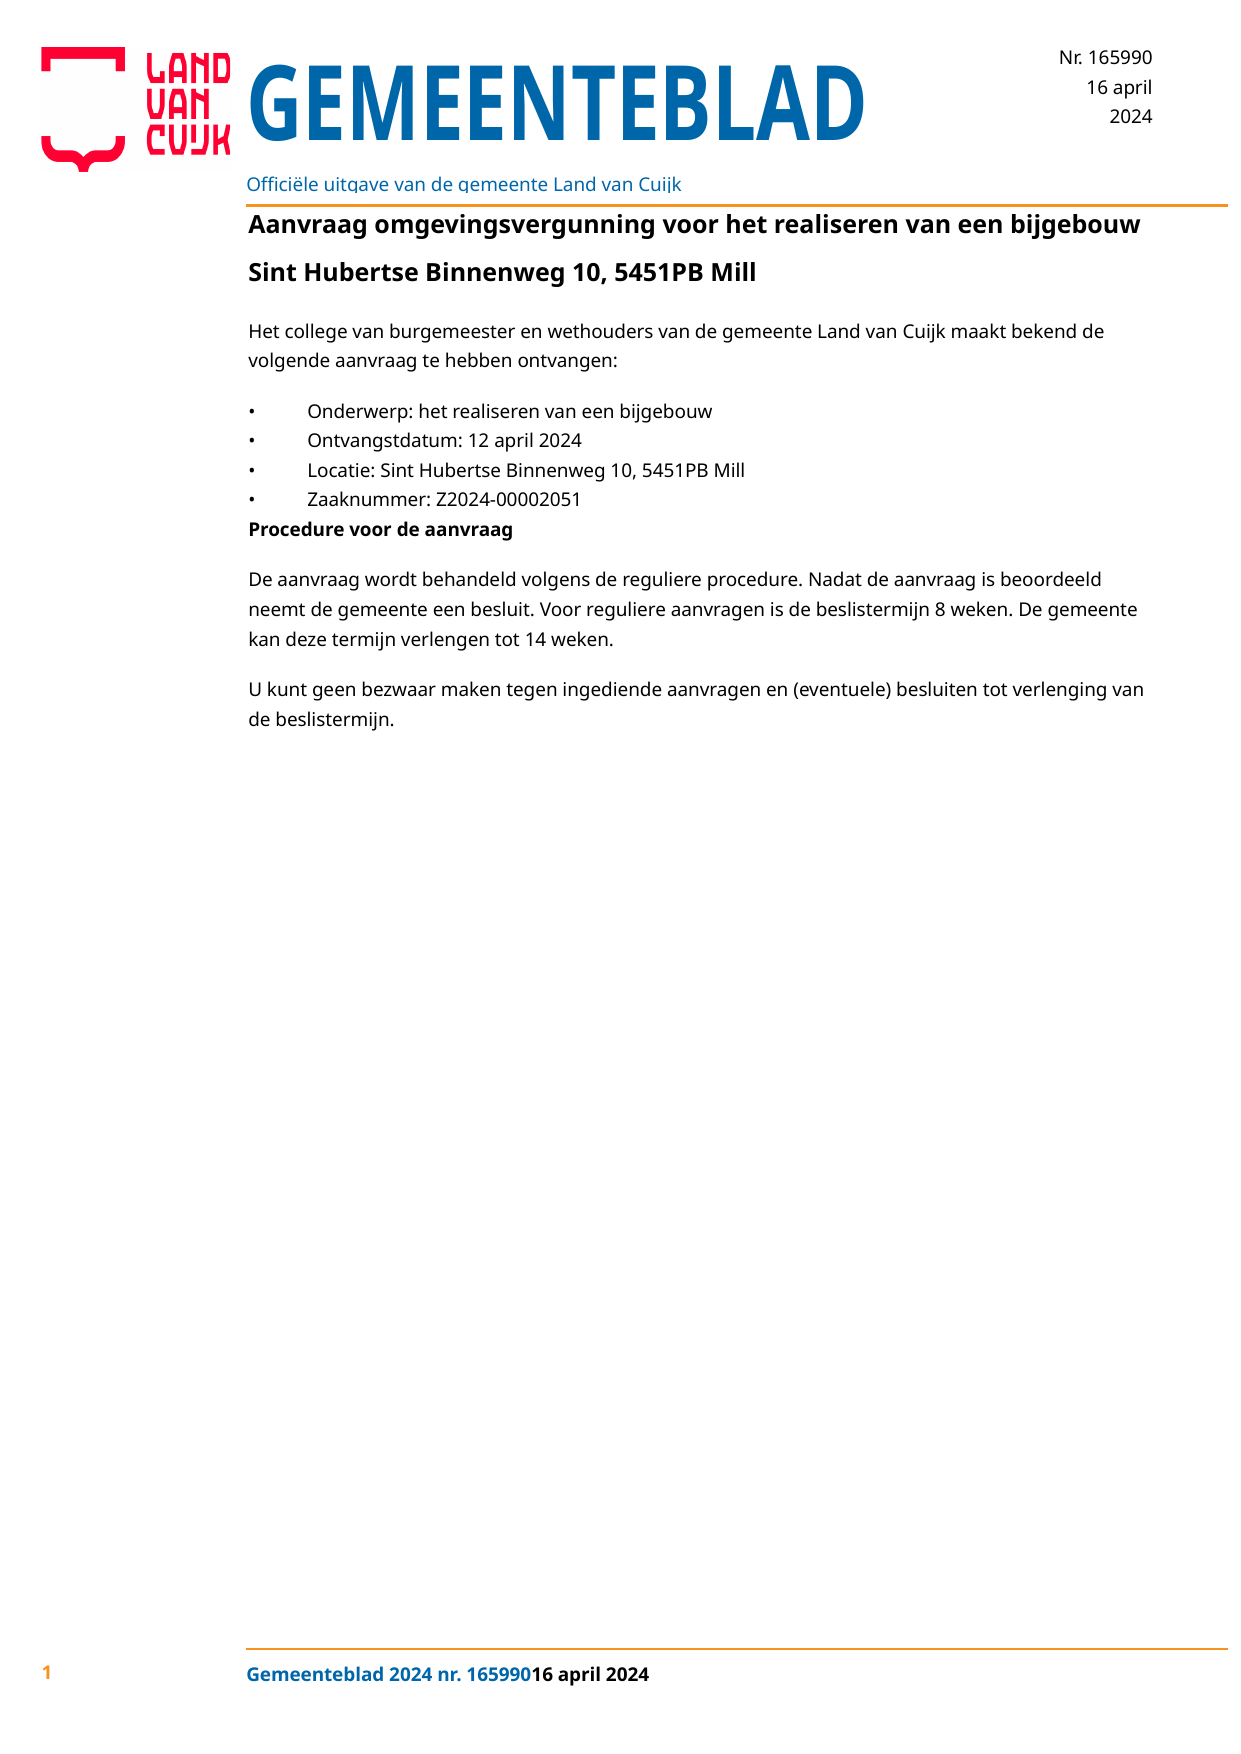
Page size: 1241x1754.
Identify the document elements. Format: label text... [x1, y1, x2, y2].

text U kunt geen bezwaar maken tegen ingediende aanvragen en (eventuele) besluiten tot verlenging van de beslistermijn. [248, 676, 1152, 732]
picture [41, 47, 231, 172]
text Aanvraag omgevingsvergunning voor het realiseren van een bijgebouw Sint Hubertse Binnenweg 10, 5451PB Mill [248, 207, 1152, 288]
text Procedure voor de aanvraag [248, 516, 1152, 542]
list Locatie: Sint Hubertse Binnenweg 10, 5451PB Mill [248, 457, 1152, 483]
list Onderwerp: het realiseren van een bijgebouw [248, 398, 1152, 424]
text De aanvraag wordt behandeld volgens de reguliere procedure. Nadat de aanvraag is beoordeeld neemt de gemeente een besluit. Voor reguliere aanvragen is de beslistermijn 8 weken. De gemeente kan deze termijn verlengen tot 14 weken. [248, 567, 1152, 652]
list Zaaknummer: Z2024-00002051 [248, 487, 1152, 512]
text Het college van burgemeester en wethouders van de gemeente Land van Cuijk maakt bekend de volgende aanvraag te hebben ontvangen: [248, 318, 1152, 373]
list Ontvangstdatum: 12 april 2024 [248, 427, 1152, 453]
